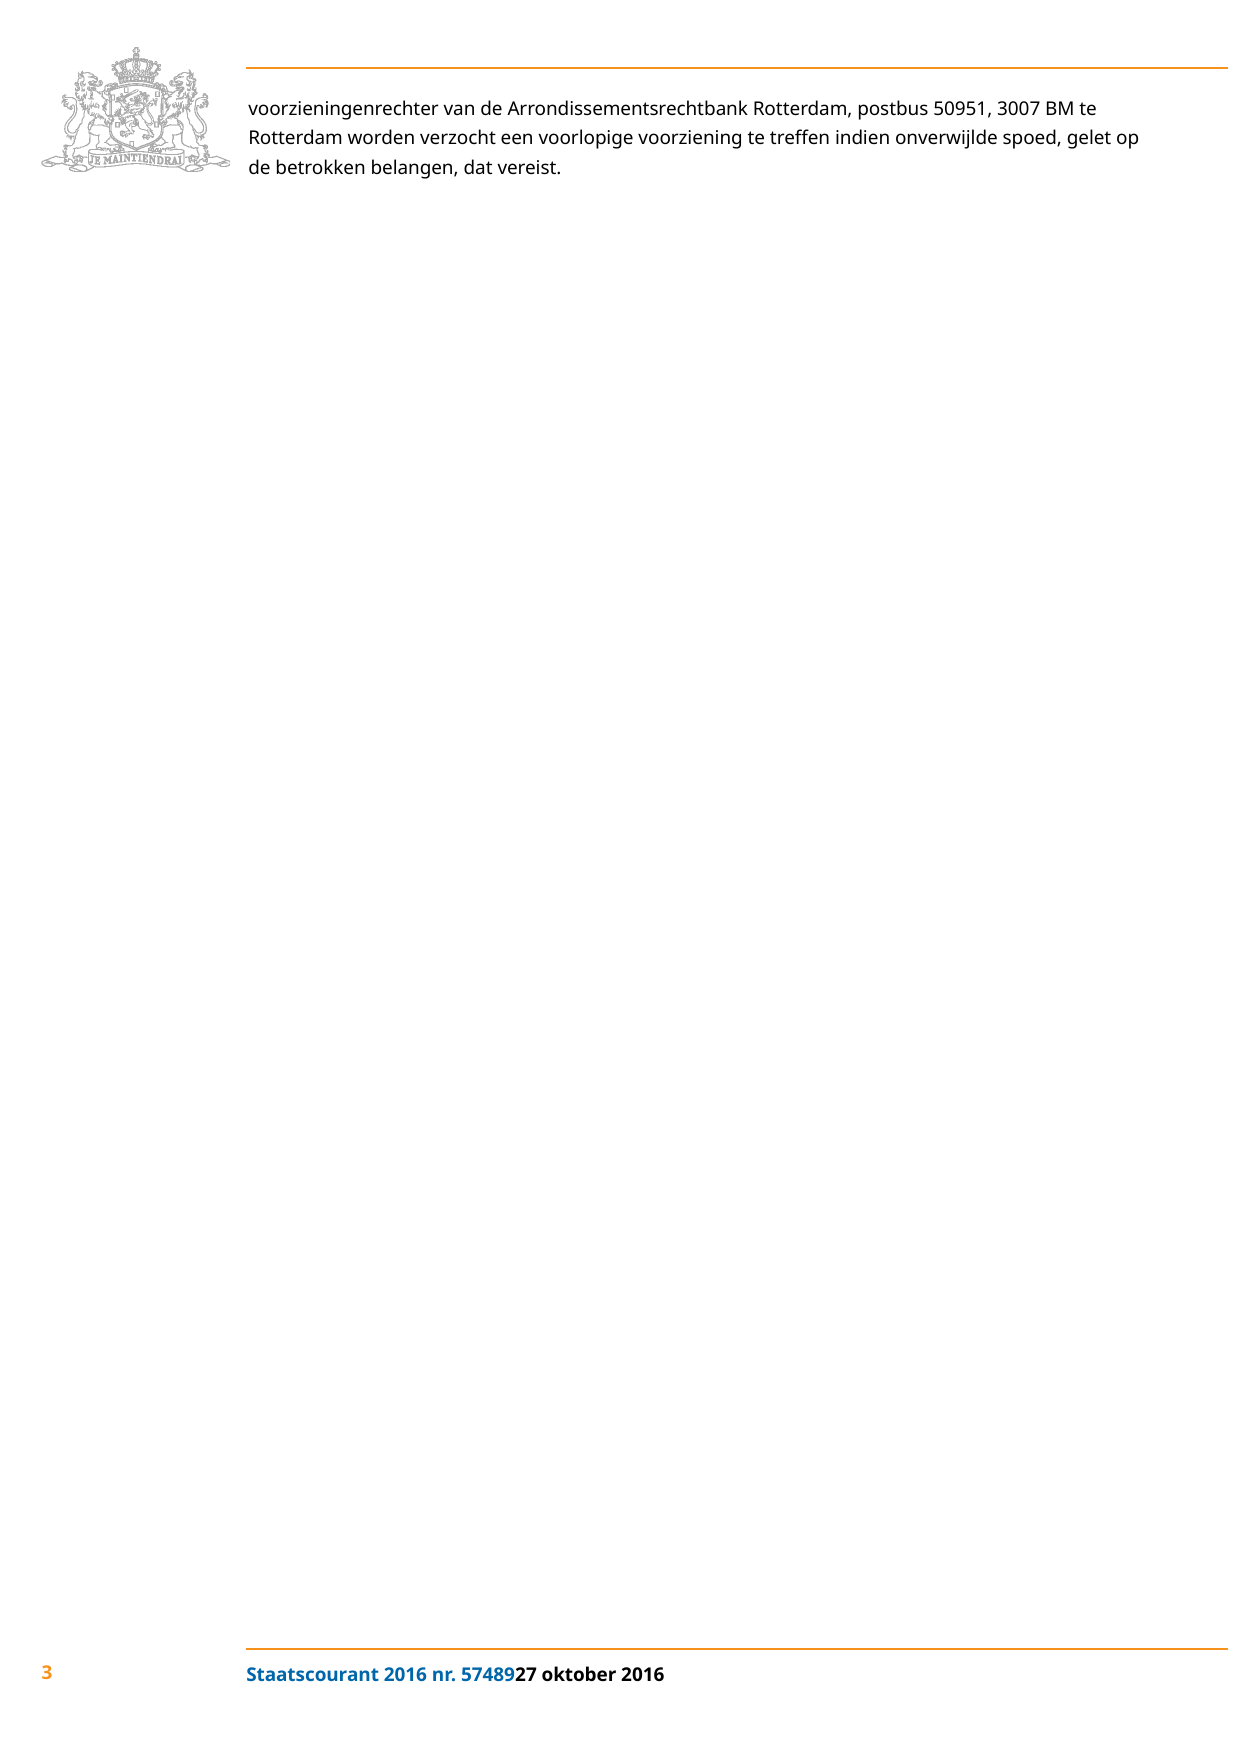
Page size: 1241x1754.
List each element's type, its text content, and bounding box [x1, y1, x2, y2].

text voorzieningenrechter van de Arrondissementsrechtbank Rotterdam, postbus 50951, 3007 BM te Rotterdam worden verzocht een voorlopige voorziening te treffen indien onverwijlde spoed, gelet op de betrokken belangen, dat vereist. [248, 95, 1152, 180]
picture [41, 47, 231, 172]
